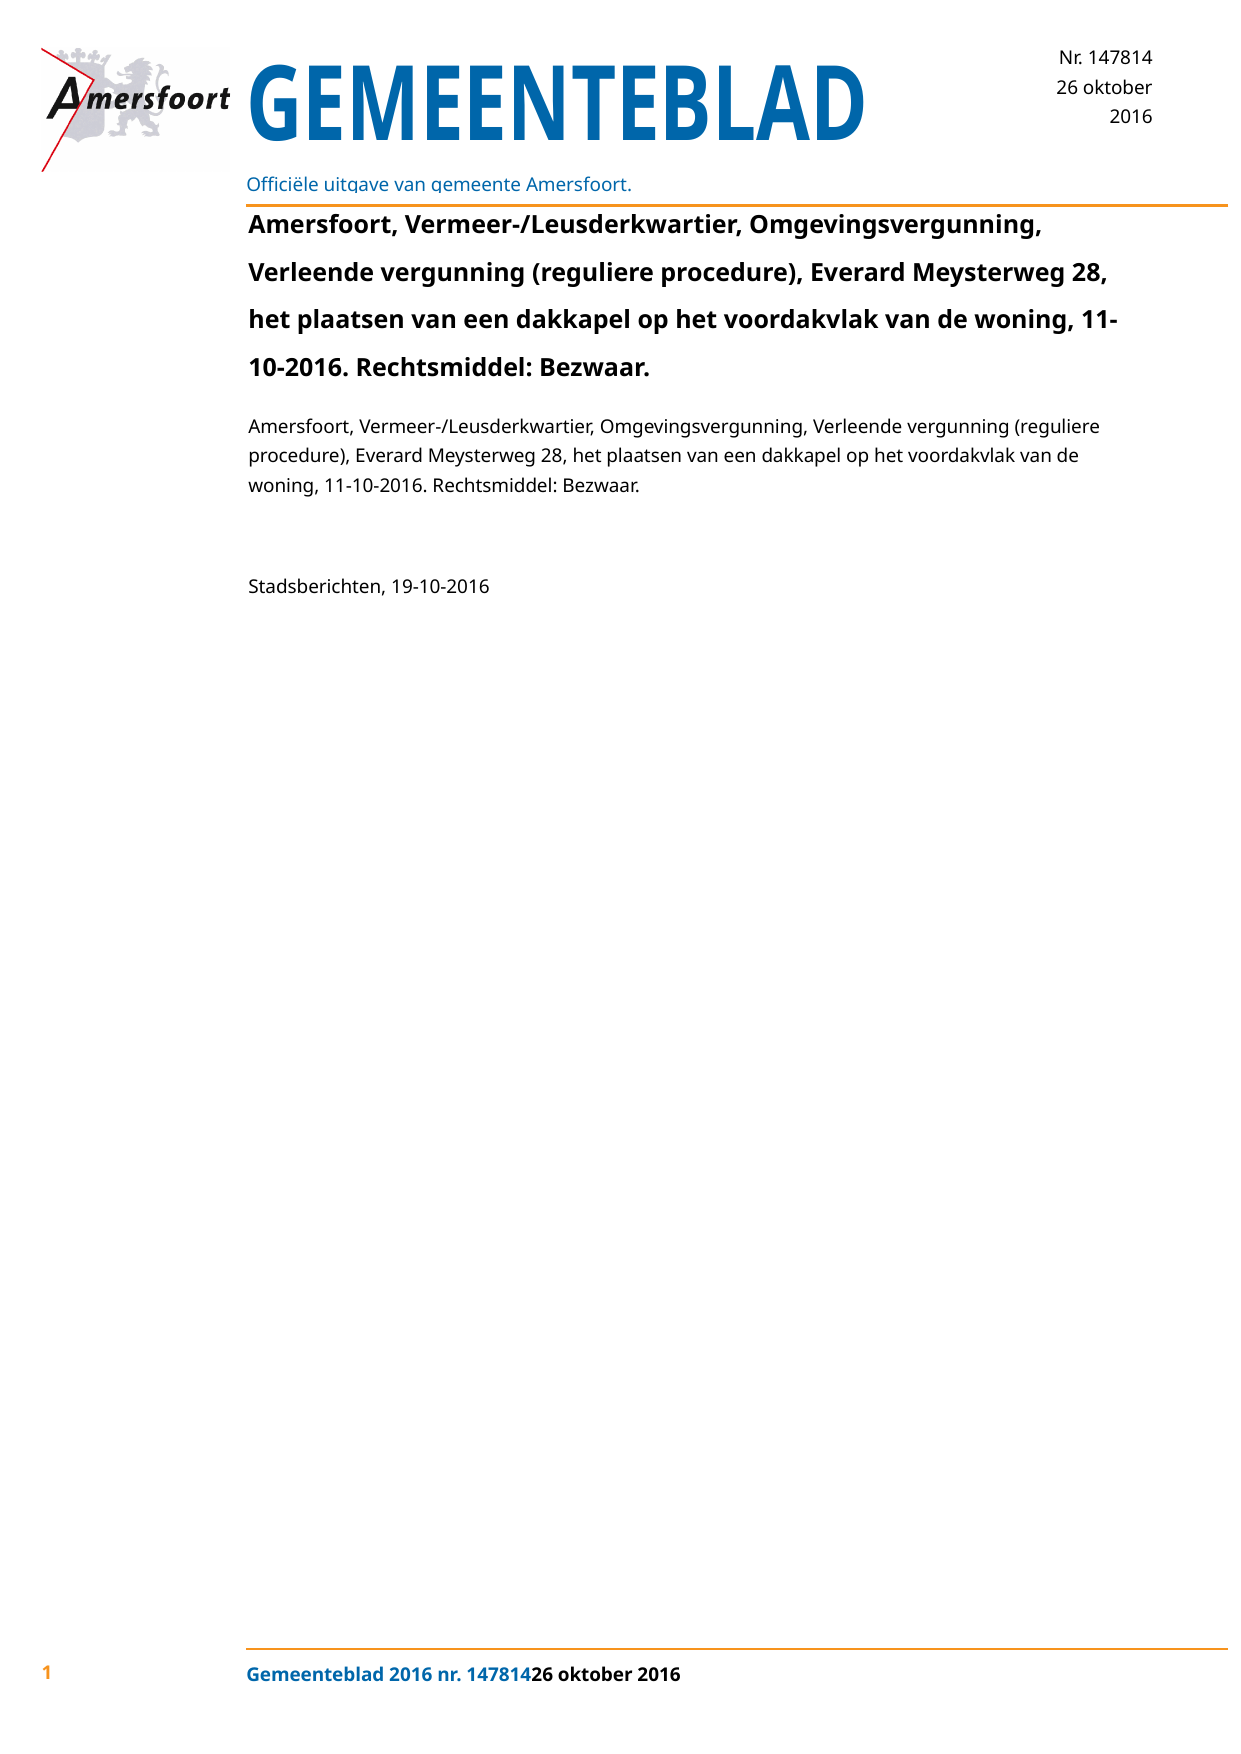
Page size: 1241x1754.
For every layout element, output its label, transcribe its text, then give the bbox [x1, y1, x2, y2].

text Amersfoort, Vermeer-/Leusderkwartier, Omgevingsvergunning, Verleende vergunning (reguliere procedure), Everard Meysterweg 28, het plaatsen van een dakkapel op het voordakvlak van de woning, 11-10-2016. Rechtsmiddel: Bezwaar. [248, 413, 1152, 498]
text Amersfoort, Vermeer-/Leusderkwartier, Omgevingsvergunning, Verleende vergunning (reguliere procedure), Everard Meysterweg 28, het plaatsen van een dakkapel op het voordakvlak van de woning, 11-10-2016. Rechtsmiddel: Bezwaar. [248, 207, 1152, 384]
picture [41, 47, 231, 172]
text Stadsberichten, 19-10-2016 [248, 573, 1152, 599]
